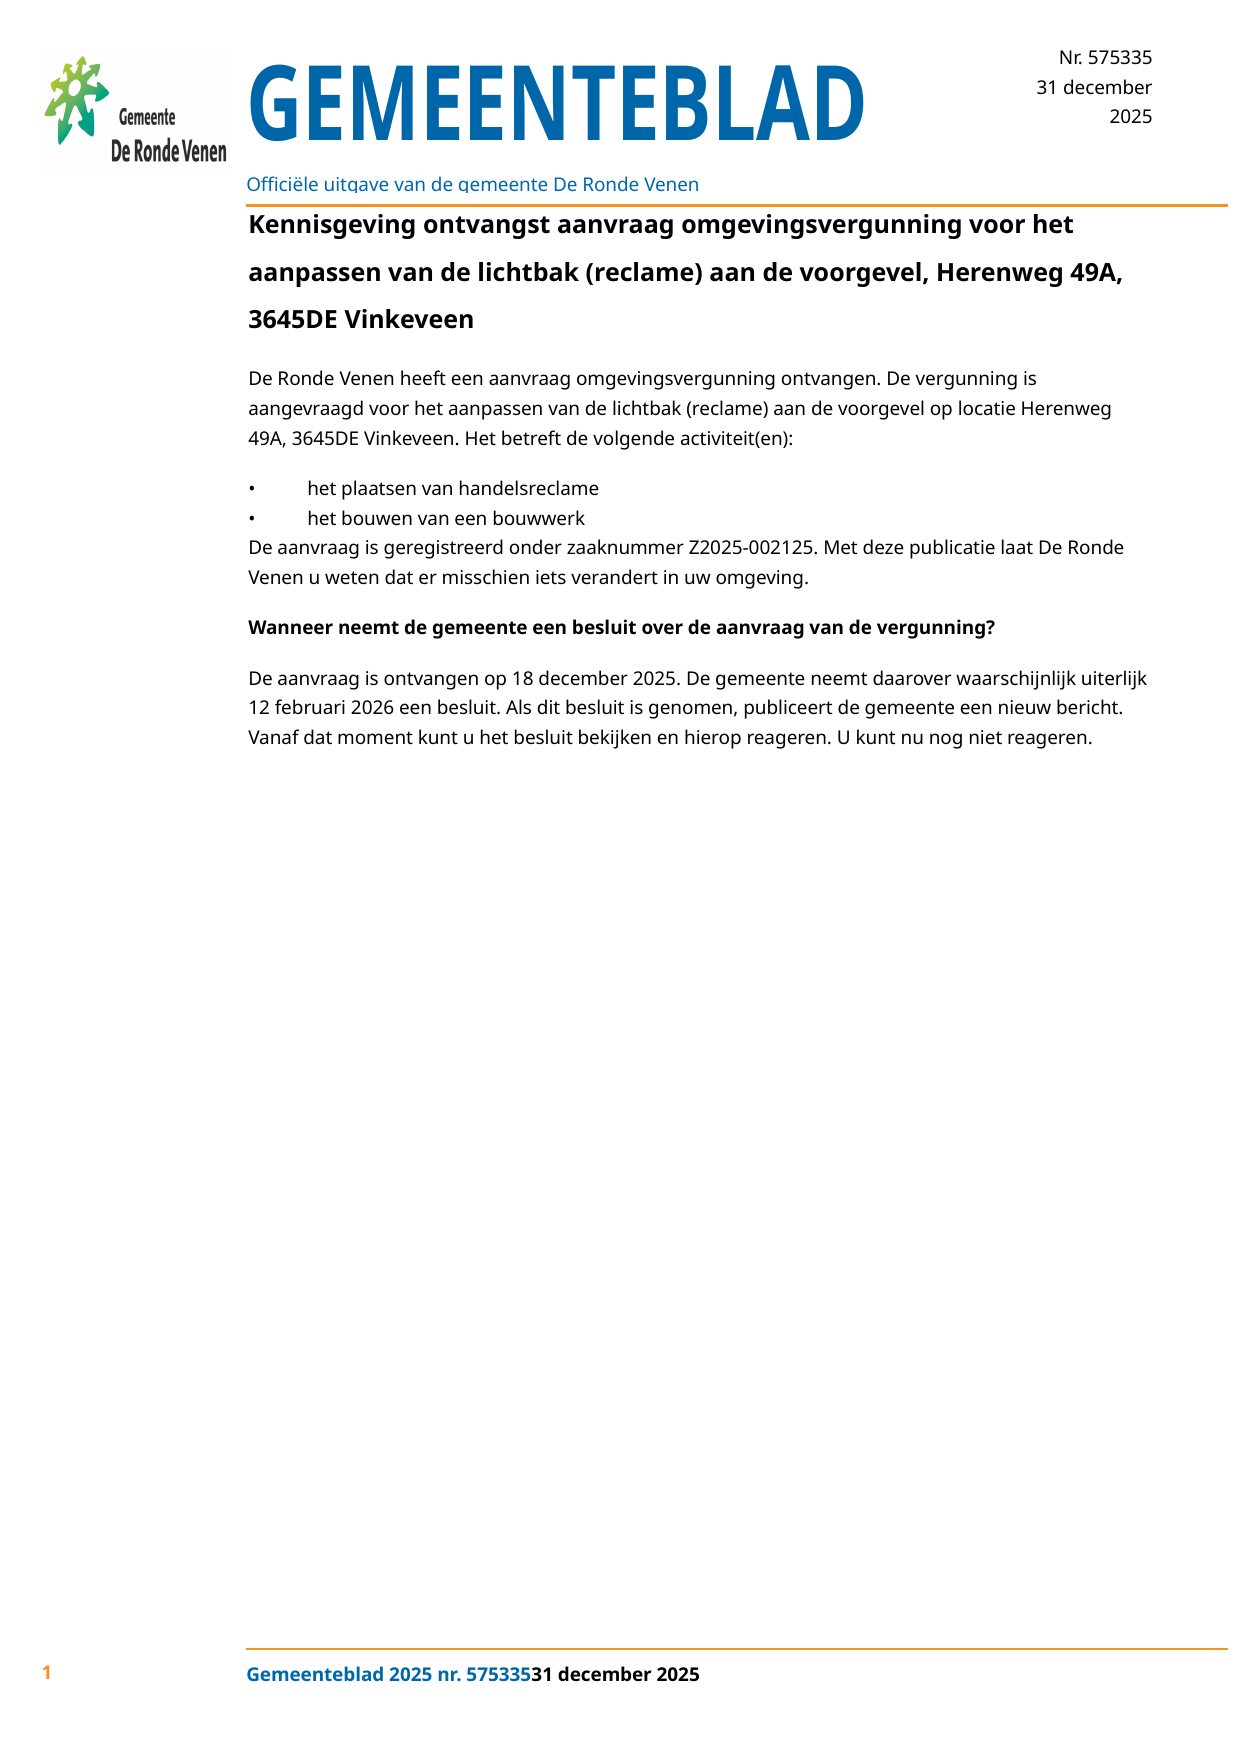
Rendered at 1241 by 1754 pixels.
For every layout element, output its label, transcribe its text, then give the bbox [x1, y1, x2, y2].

picture [41, 47, 231, 172]
list het plaatsen van handelsreclame [248, 475, 1152, 501]
text De aanvraag is ontvangen op 18 december 2025. De gemeente neemt daarover waarschijnlijk uiterlijk 12 februari 2026 een besluit. Als dit besluit is genomen, publiceert de gemeente een nieuw bericht. Vanaf dat moment kunt u het besluit bekijken en hierop reageren. U kunt nu nog niet reageren. [248, 665, 1152, 749]
text Kennisgeving ontvangst aanvraag omgevingsvergunning voor het aanpassen van de lichtbak (reclame) aan de voorgevel, Herenweg 49A, 3645DE Vinkeveen [248, 207, 1152, 336]
text De Ronde Venen heeft een aanvraag omgevingsvergunning ontvangen. De vergunning is aangevraagd voor het aanpassen van de lichtbak (reclame) aan de voorgevel op locatie Herenweg 49A, 3645DE Vinkeveen. Het betreft de volgende activiteit(en): [248, 366, 1152, 450]
text Wanneer neemt de gemeente een besluit over de aanvraag van de vergunning? [248, 614, 1152, 640]
list het bouwen van een bouwwerk [248, 505, 1152, 530]
text De aanvraag is geregistreerd onder zaaknummer Z2025-002125. Met deze publicatie laat De Ronde Venen u weten dat er misschien iets verandert in uw omgeving. [248, 534, 1152, 589]
